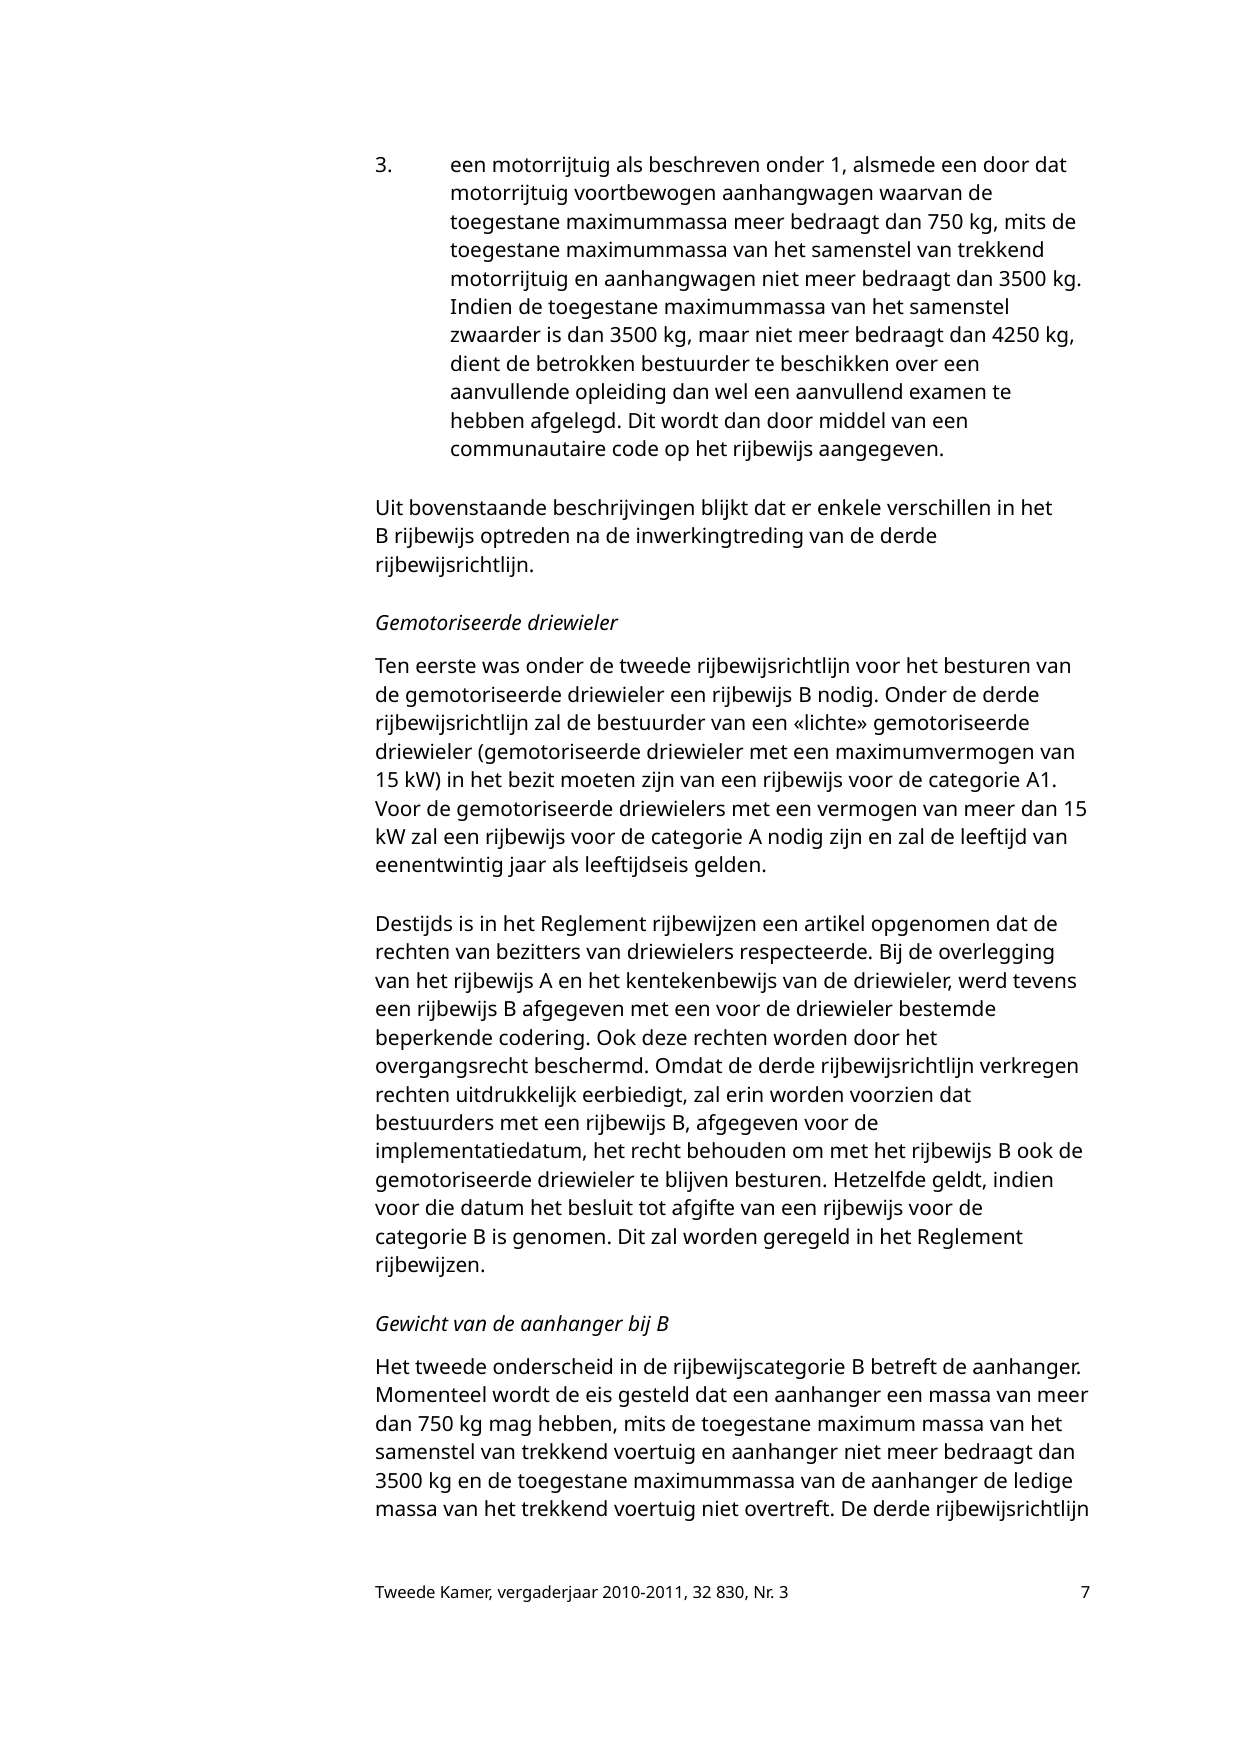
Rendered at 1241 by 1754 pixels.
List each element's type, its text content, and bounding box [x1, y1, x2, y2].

text Ten eerste was onder de tweede rijbewijsrichtlijn voor het besturen van de gemotoriseerde driewieler een rijbewijs B nodig. Onder de derde rijbewijsrichtlijn zal de bestuurder van een «lichte» gemotoriseerde driewieler (gemotoriseerde driewieler met een maximumvermogen van 15 kW) in het bezit moeten zijn van een rijbewijs voor de categorie A1. Voor de gemotoriseerde driewielers met een vermogen van meer dan 15 kW zal een rijbewijs voor de categorie A nodig zijn en zal de leeftijd van eenentwintig jaar als leeftijdseis gelden. [375, 652, 1090, 879]
text Uit bovenstaande beschrijvingen blijkt dat er enkele verschillen in het B rijbewijs optreden na de inwerkingtreding van de derde rijbewijsrichtlijn. [375, 493, 1090, 578]
text Het tweede onderscheid in de rijbewijscategorie B betreft de aanhanger. Momenteel wordt de eis gesteld dat een aanhanger een massa van meer dan 750 kg mag hebben, mits de toegestane maximum massa van het samenstel van trekkend voertuig en aanhanger niet meer bedraagt dan 3500 kg en de toegestane maximummassa van de aanhanger de ledige massa van het trekkend voertuig niet overtreft. De derde rijbewijsrichtlijn [375, 1352, 1090, 1523]
text Gemotoriseerde driewieler [375, 608, 1090, 637]
text Destijds is in het Reglement rijbewijzen een artikel opgenomen dat de rechten van bezitters van driewielers respecteerde. Bij de overlegging van het rijbewijs A en het kentekenbewijs van de driewieler, werd tevens een rijbewijs B afgegeven met een voor de driewieler bestemde beperkende codering. Ook deze rechten worden door het overgangsrecht beschermd. Omdat de derde rijbewijsrichtlijn verkregen rechten uitdrukkelijk eerbiedigt, zal erin worden voorzien dat bestuurders met een rijbewijs B, afgegeven voor de implementatiedatum, het recht behouden om met het rijbewijs B ook de gemotoriseerde driewieler te blijven besturen. Hetzelfde geldt, indien voor die datum het besluit tot afgifte van een rijbewijs voor de categorie B is genomen. Dit zal worden geregeld in het Reglement rijbewijzen. [375, 909, 1090, 1279]
list een motorrijtuig als beschreven onder 1, alsmede een door dat motorrijtuig voortbewogen aanhangwagen waarvan de toegestane maximummassa meer bedraagt dan 750 kg, mits de toegestane maximummassa van het samenstel van trekkend motorrijtuig en aanhangwagen niet meer bedraagt dan 3500 kg. Indien de toegestane maximummassa van het samenstel zwaarder is dan 3500 kg, maar niet meer bedraagt dan 4250 kg, dient de betrokken bestuurder te beschikken over een aanvullende opleiding dan wel een aanvullend examen te hebben afgelegd. Dit wordt dan door middel van een communautaire code op het rijbewijs aangegeven. [375, 150, 1090, 463]
text Gewicht van de aanhanger bij B [375, 1309, 1090, 1337]
